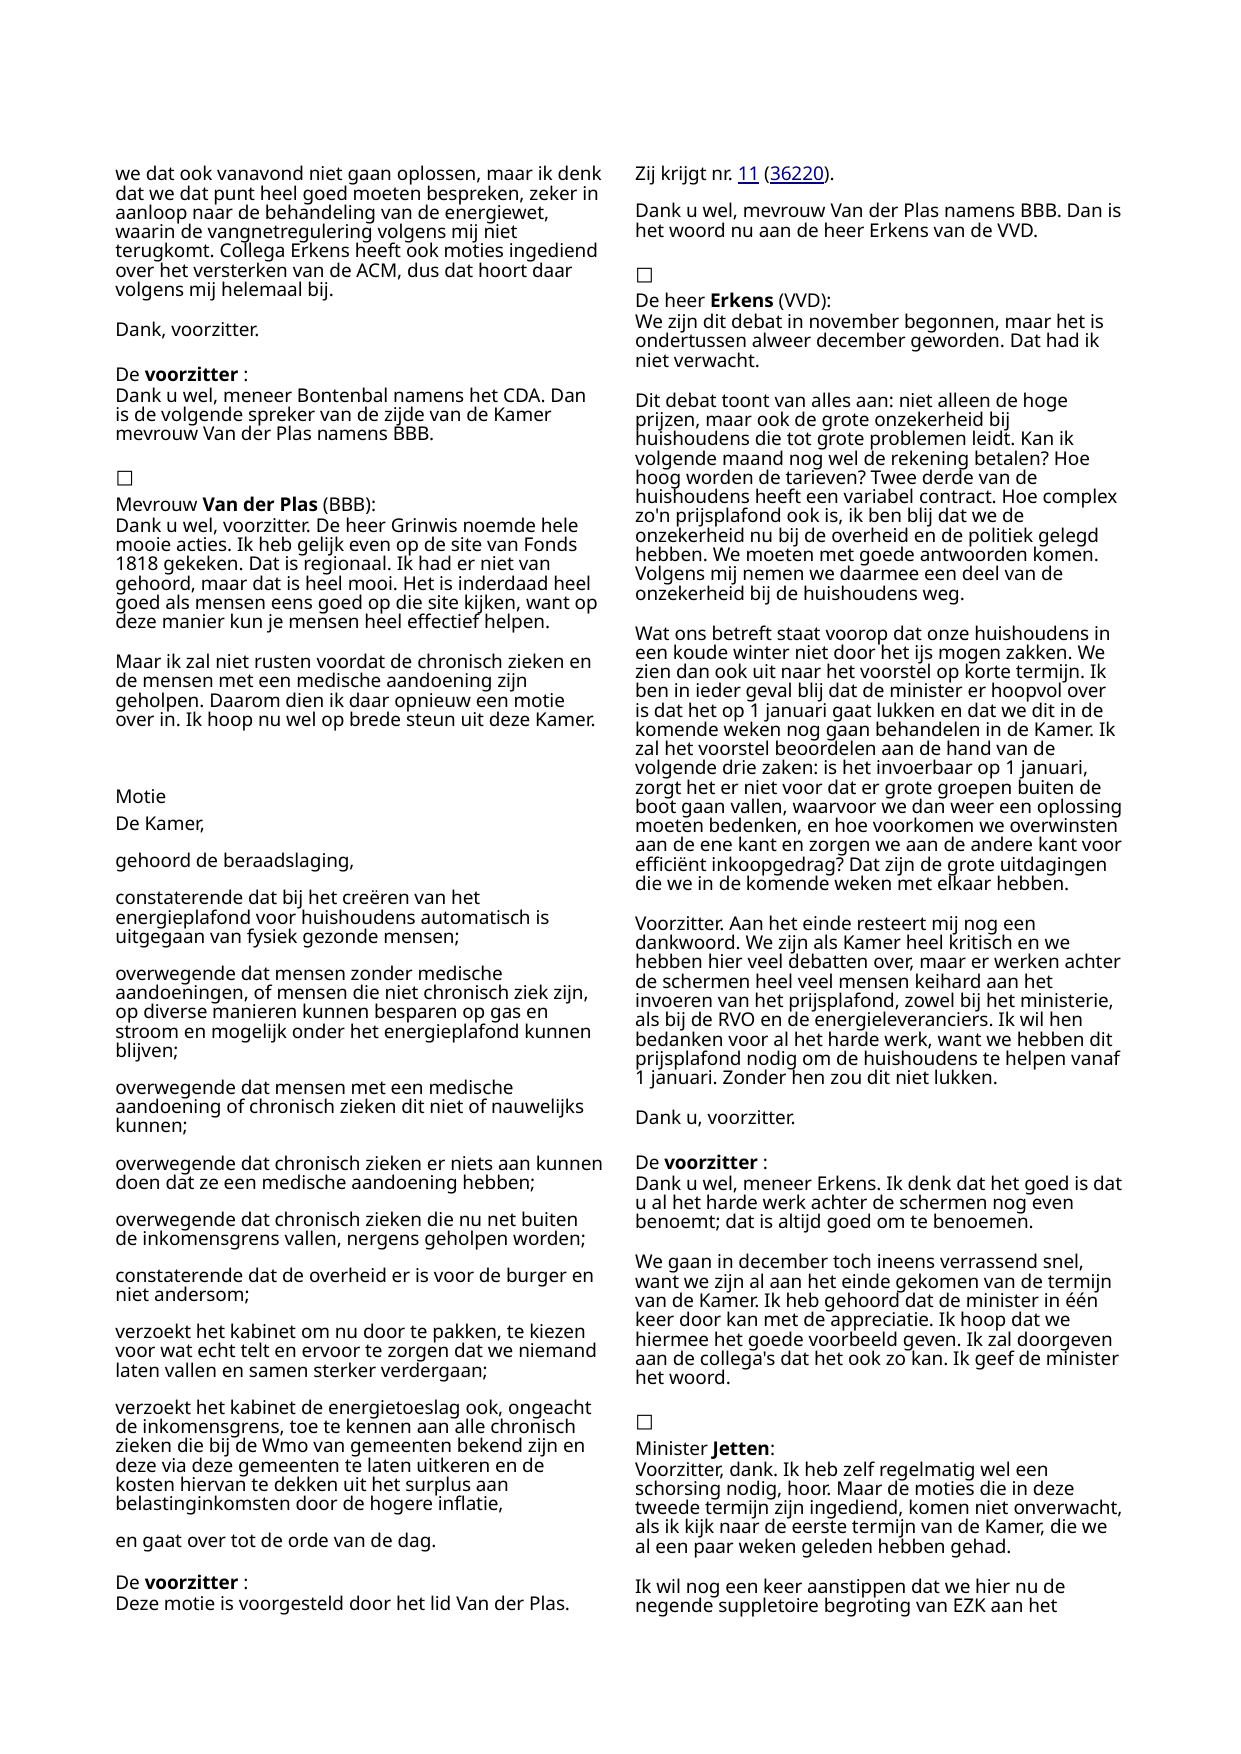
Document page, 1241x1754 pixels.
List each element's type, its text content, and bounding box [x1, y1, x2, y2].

text Voorzitter. Aan het einde resteert mij nog een dankwoord. We zijn als Kamer heel kritisch en we hebben hier veel debatten over, maar er werken achter de schermen heel veel mensen keihard aan het invoeren van het prijsplafond, zowel bij het ministerie, als bij de RVO en de energieleveranciers. Ik wil hen bedanken voor al het harde werk, want we hebben dit prijsplafond nodig om de huishoudens te helpen vanaf 1 januari. Zonder hen zou dit niet lukken. [635, 915, 1125, 1088]
text Dank u wel, meneer Erkens. Ik denk dat het goed is dat u al het harde werk achter de schermen nog even benoemt; dat is altijd goed om te benoemen. [635, 1175, 1125, 1233]
text Dit debat toont van alles aan: niet alleen de hoge prijzen, maar ook de grote onzekerheid bij huishoudens die tot grote problemen leidt. Kan ik volgende maand nog wel de rekening betalen? Hoe hoog worden de tarieven? Twee derde van de huishoudens heeft een variabel contract. Hoe complex zo'n prijsplafond ook is, ik ben blij dat we de onzekerheid nu bij de overheid en de politiek gelegd hebben. We moeten met goede antwoorden komen. Volgens mij nemen we daarmee een deel van de onzekerheid bij de huishoudens weg. [635, 392, 1125, 604]
text ⬜ [635, 262, 1125, 287]
text gehoord de beraadslaging, [115, 852, 605, 872]
text De voorzitter : [635, 1149, 1125, 1175]
text Maar ik zal niet rusten voordat de chronisch zieken en de mensen met een medische aandoening zijn geholpen. Daarom dien ik daar opnieuw een motie over in. Ik hoop nu wel op brede steun uit deze Kamer. [115, 653, 605, 730]
text verzoekt het kabinet om nu door te pakken, te kiezen voor wat echt telt en ervoor te zorgen dat we niemand laten vallen en samen sterker verdergaan; [115, 1323, 605, 1381]
text constaterende dat de overheid er is voor de burger en niet andersom; [115, 1267, 605, 1306]
text Ik wil nog een keer aanstippen dat we hier nu de negende suppletoire begroting van EZK aan het [635, 1578, 1125, 1616]
text Dank, voorzitter. [115, 321, 605, 340]
text overwegende dat mensen met een medische aandoening of chronisch zieken dit niet of nauwelijks kunnen; [115, 1079, 605, 1137]
text overwegende dat chronisch zieken die nu net buiten de inkomensgrens vallen, nergens geholpen worden; [115, 1211, 605, 1249]
text De voorzitter : [115, 1569, 605, 1595]
text ⬜ [115, 465, 605, 491]
text De Kamer, [115, 815, 605, 835]
text overwegende dat chronisch zieken er niets aan kunnen doen dat ze een medische aandoening hebben; [115, 1154, 605, 1193]
text Voorzitter, dank. Ik heb zelf regelmatig wel een schorsing nodig, hoor. Maar de moties die in deze tweede termijn zijn ingediend, komen niet onverwacht, als ik kijk naar de eerste termijn van de Kamer, die we al een paar weken geleden hebben gehad. [635, 1461, 1125, 1557]
text Deze motie is voorgesteld door het lid Van der Plas. [115, 1595, 605, 1614]
text Mevrouw Van der Plas (BBB): [115, 491, 605, 517]
text constaterende dat bij het creëren van het energieplafond voor huishoudens automatisch is uitgegaan van fysiek gezonde mensen; [115, 889, 605, 947]
text Motie [115, 784, 605, 809]
text Dank u wel, meneer Bontenbal namens het CDA. Dan is de volgende spreker van de zijde van de Kamer mevrouw Van der Plas namens BBB. [115, 387, 605, 444]
text overwegende dat mensen zonder medische aandoeningen, of mensen die niet chronisch ziek zijn, op diverse manieren kunnen besparen op gas en stroom en mogelijk onder het energieplafond kunnen blijven; [115, 965, 605, 1061]
text Dank u, voorzitter. [635, 1109, 1125, 1128]
text verzoekt het kabinet de energietoeslag ook, ongeacht de inkomensgrens, toe te kennen aan alle chronisch zieken die bij de Wmo van gemeenten bekend zijn en deze via deze gemeenten te laten uitkeren en de kosten hiervan te dekken uit het surplus aan belastinginkomsten door de hogere inflatie, [115, 1399, 605, 1514]
text Dank u wel, voorzitter. De heer Grinwis noemde hele mooie acties. Ik heb gelijk even op de site van Fonds 1818 gekeken. Dat is regionaal. Ik had er niet van gehoord, maar dat is heel mooi. Het is inderdaad heel goed als mensen eens goed op die site kijken, want op deze manier kun je mensen heel effectief helpen. [115, 517, 605, 632]
text Zij krijgt nr. 11 (36220). [635, 165, 1125, 184]
text We gaan in december toch ineens verrassend snel, want we zijn al aan het einde gekomen van de termijn van de Kamer. Ik heb gehoord dat de minister in één keer door kan met de appreciatie. Ik hoop dat we hiermee het goede voorbeeld geven. Ik zal doorgeven aan de collega's dat het ook zo kan. Ik geef de minister het woord. [635, 1253, 1125, 1388]
text We zijn dit debat in november begonnen, maar het is ondertussen alweer december geworden. Dat had ik niet verwacht. [635, 313, 1125, 371]
text we dat ook vanavond niet gaan oplossen, maar ik denk dat we dat punt heel goed moeten bespreken, zeker in aanloop naar de behandeling van de energiewet, waarin de vangnetregulering volgens mij niet terugkomt. Collega Erkens heeft ook moties ingediend over het versterken van de ACM, dus dat hoort daar volgens mij helemaal bij. [115, 165, 605, 300]
text De voorzitter : [115, 361, 605, 387]
text Minister Jetten: [635, 1435, 1125, 1461]
text ⬜ [635, 1409, 1125, 1435]
text en gaat over tot de orde van de dag. [115, 1532, 605, 1551]
text Wat ons betreft staat voorop dat onze huishoudens in een koude winter niet door het ijs mogen zakken. We zien dan ook uit naar het voorstel op korte termijn. Ik ben in ieder geval blij dat de minister er hoopvol over is dat het op 1 januari gaat lukken en dat we dit in de komende weken nog gaan behandelen in de Kamer. Ik zal het voorstel beoordelen aan de hand van de volgende drie zaken: is het invoerbaar op 1 januari, zorgt het er niet voor dat er grote groepen buiten de boot gaan vallen, waarvoor we dan weer een oplossing moeten bedenken, en hoe voorkomen we overwinsten aan de ene kant en zorgen we aan de andere kant voor efficiënt inkoopgedrag? Dat zijn de grote uitdagingen die we in de komende weken met elkaar hebben. [635, 624, 1125, 894]
text Dank u wel, mevrouw Van der Plas namens BBB. Dan is het woord nu aan de heer Erkens van de VVD. [635, 202, 1125, 241]
text De heer Erkens (VVD): [635, 287, 1125, 313]
